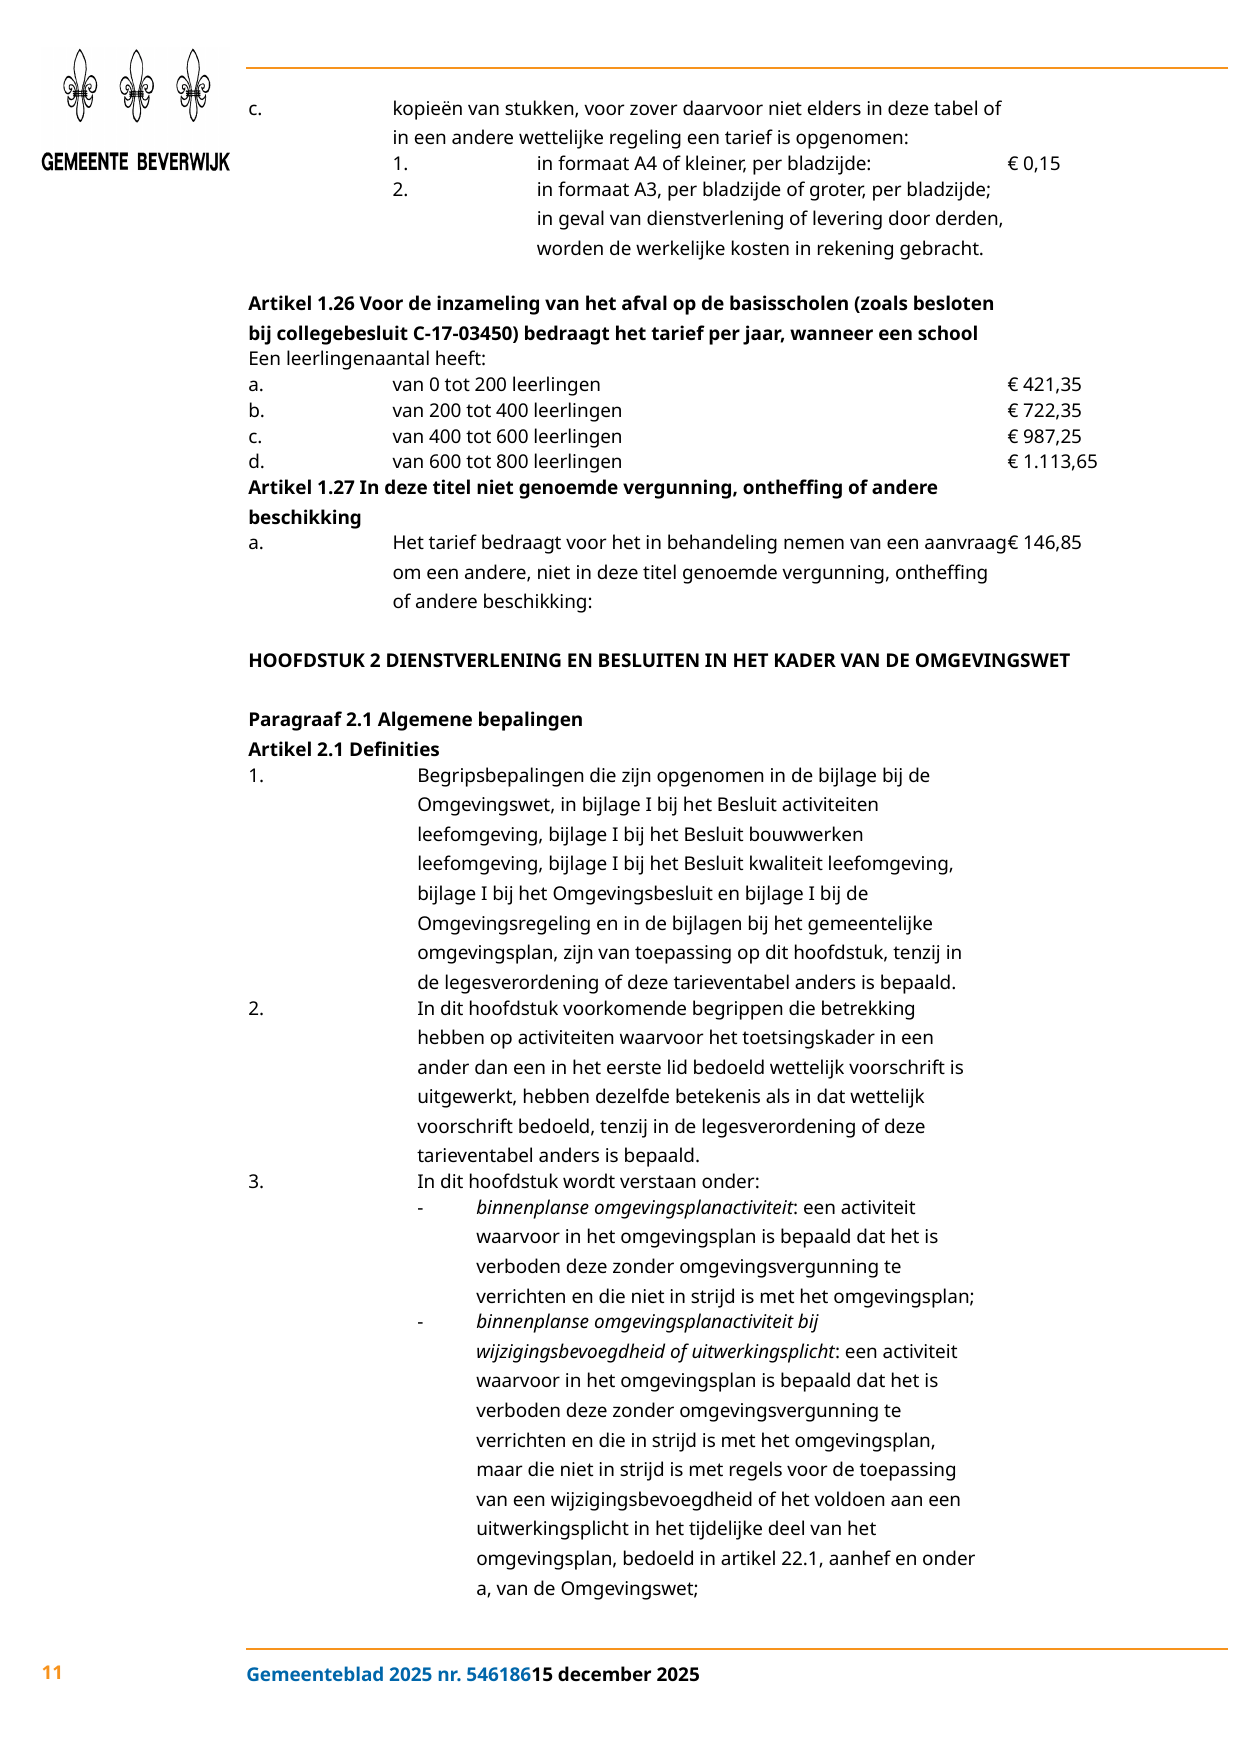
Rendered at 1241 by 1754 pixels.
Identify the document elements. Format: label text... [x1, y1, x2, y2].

table_cell [1007, 176, 1152, 290]
table_cell binnenplanse omgevingsplanactiviteit bij wijzigingsbevoegdheid of uitwerkingsplicht: een activiteit waarvoor in het omgevingsplan is bepaald dat het is verboden deze zonder omgevingsvergunning te verrichten en die in strijd is met het omgevingsplan, maar die niet in strijd is met regels voor de toepassing van een wijzigingsbevoegdheid of het voldoen aan een uitwerkingsplicht in het tijdelijke deel van het omgevingsplan, bedoeld in artikel 22.1, aanhef en onder a, van de Omgevingswet; [417, 1309, 983, 1601]
text Paragraaf 2.1 Algemene bepalingen [248, 706, 1152, 732]
table_cell [1007, 290, 1152, 346]
table_cell € 421,35 [1007, 371, 1152, 397]
table_cell [248, 150, 392, 176]
table_cell in formaat A3, per bladzijde of groter, per bladzijde; in geval van dienstverlening of levering door derden, worden de werkelijke kosten in rekening gebracht. [537, 176, 1007, 290]
table_cell [248, 1194, 417, 1308]
table_cell c. [248, 95, 392, 150]
table_cell 1. [392, 150, 537, 176]
table_cell € 722,35 [1007, 397, 1152, 423]
table_cell 1. [248, 762, 417, 995]
table_cell Begripsbepalingen die zijn opgenomen in de bijlage bij de Omgevingswet, in bijlage I bij het Besluit activiteiten leefomgeving, bijlage I bij het Besluit bouwwerken leefomgeving, bijlage I bij het Besluit kwaliteit leefomgeving, bijlage I bij het Omgevingsbesluit en bijlage I bij de Omgevingsregeling en in de bijlagen bij het gemeentelijke omgevingsplan, zijn van toepassing op dit hoofdstuk, tenzij in de legesverordening of deze tarieventabel anders is bepaald. [417, 762, 983, 995]
table_cell 2. [248, 995, 417, 1168]
table_cell [1007, 474, 1152, 529]
table_cell € 1.113,65 [1007, 449, 1152, 474]
table_cell d. [248, 449, 392, 474]
picture [41, 47, 231, 172]
table_cell kopieën van stukken, voor zover daarvoor niet elders in deze tabel of in een andere wettelijke regeling een tarief is opgenomen: [392, 95, 1007, 150]
table_header [983, 736, 1152, 762]
table_cell In dit hoofdstuk wordt verstaan onder: [417, 1168, 983, 1194]
table_cell € 146,85 [1007, 530, 1152, 614]
table_cell [983, 1309, 1152, 1601]
table_cell 2. [392, 176, 537, 290]
table_cell van 600 tot 800 leerlingen [392, 449, 1007, 474]
table_cell € 987,25 [1007, 423, 1152, 448]
table_cell [248, 1309, 417, 1601]
table_cell c. [248, 423, 392, 448]
table_cell Het tarief bedraagt voor het in behandeling nemen van een aanvraag om een andere, niet in deze titel genoemde vergunning, ontheffing of andere beschikking: [392, 530, 1007, 614]
table_cell b. [248, 397, 392, 423]
table_cell 3. [248, 1168, 417, 1194]
table_cell Artikel 1.26 Voor de inzameling van het afval op de basisscholen (zoals besloten bij collegebesluit C-17-03450) bedraagt het tarief per jaar, wanneer een school [248, 290, 1007, 346]
table_cell Een leerlingenaantal heeft: [248, 346, 1007, 371]
table_cell [983, 1194, 1152, 1308]
table_cell a. [248, 530, 392, 614]
table_cell van 200 tot 400 leerlingen [392, 397, 1007, 423]
table_cell [983, 1168, 1152, 1194]
table_header Artikel 2.1 Definities [248, 736, 983, 762]
table_cell van 0 tot 200 leerlingen [392, 371, 1007, 397]
table_cell [248, 176, 392, 290]
table_cell € 0,15 [1007, 150, 1152, 176]
table_cell Artikel 1.27 In deze titel niet genoemde vergunning, ontheffing of andere beschikking [248, 474, 1007, 529]
table_cell [1007, 95, 1152, 150]
table_cell [1007, 346, 1152, 371]
table_cell [983, 995, 1152, 1168]
text HOOFDSTUK 2 DIENSTVERLENING EN BESLUITEN IN HET KADER VAN DE OMGEVINGSWET [248, 647, 1152, 673]
table_cell a. [248, 371, 392, 397]
table_cell binnenplanse omgevingsplanactiviteit: een activiteit waarvoor in het omgevingsplan is bepaald dat het is verboden deze zonder omgevingsvergunning te verrichten en die niet in strijd is met het omgevingsplan; [417, 1194, 983, 1308]
table_cell [983, 762, 1152, 995]
table_cell van 400 tot 600 leerlingen [392, 423, 1007, 448]
table_cell in formaat A4 of kleiner, per bladzijde: [537, 150, 1007, 176]
table_cell In dit hoofdstuk voorkomende begrippen die betrekking hebben op activiteiten waarvoor het toetsingskader in een ander dan een in het eerste lid bedoeld wettelijk voorschrift is uitgewerkt, hebben dezelfde betekenis als in dat wettelijk voorschrift bedoeld, tenzij in de legesverordening of deze tarieventabel anders is bepaald. [417, 995, 983, 1168]
